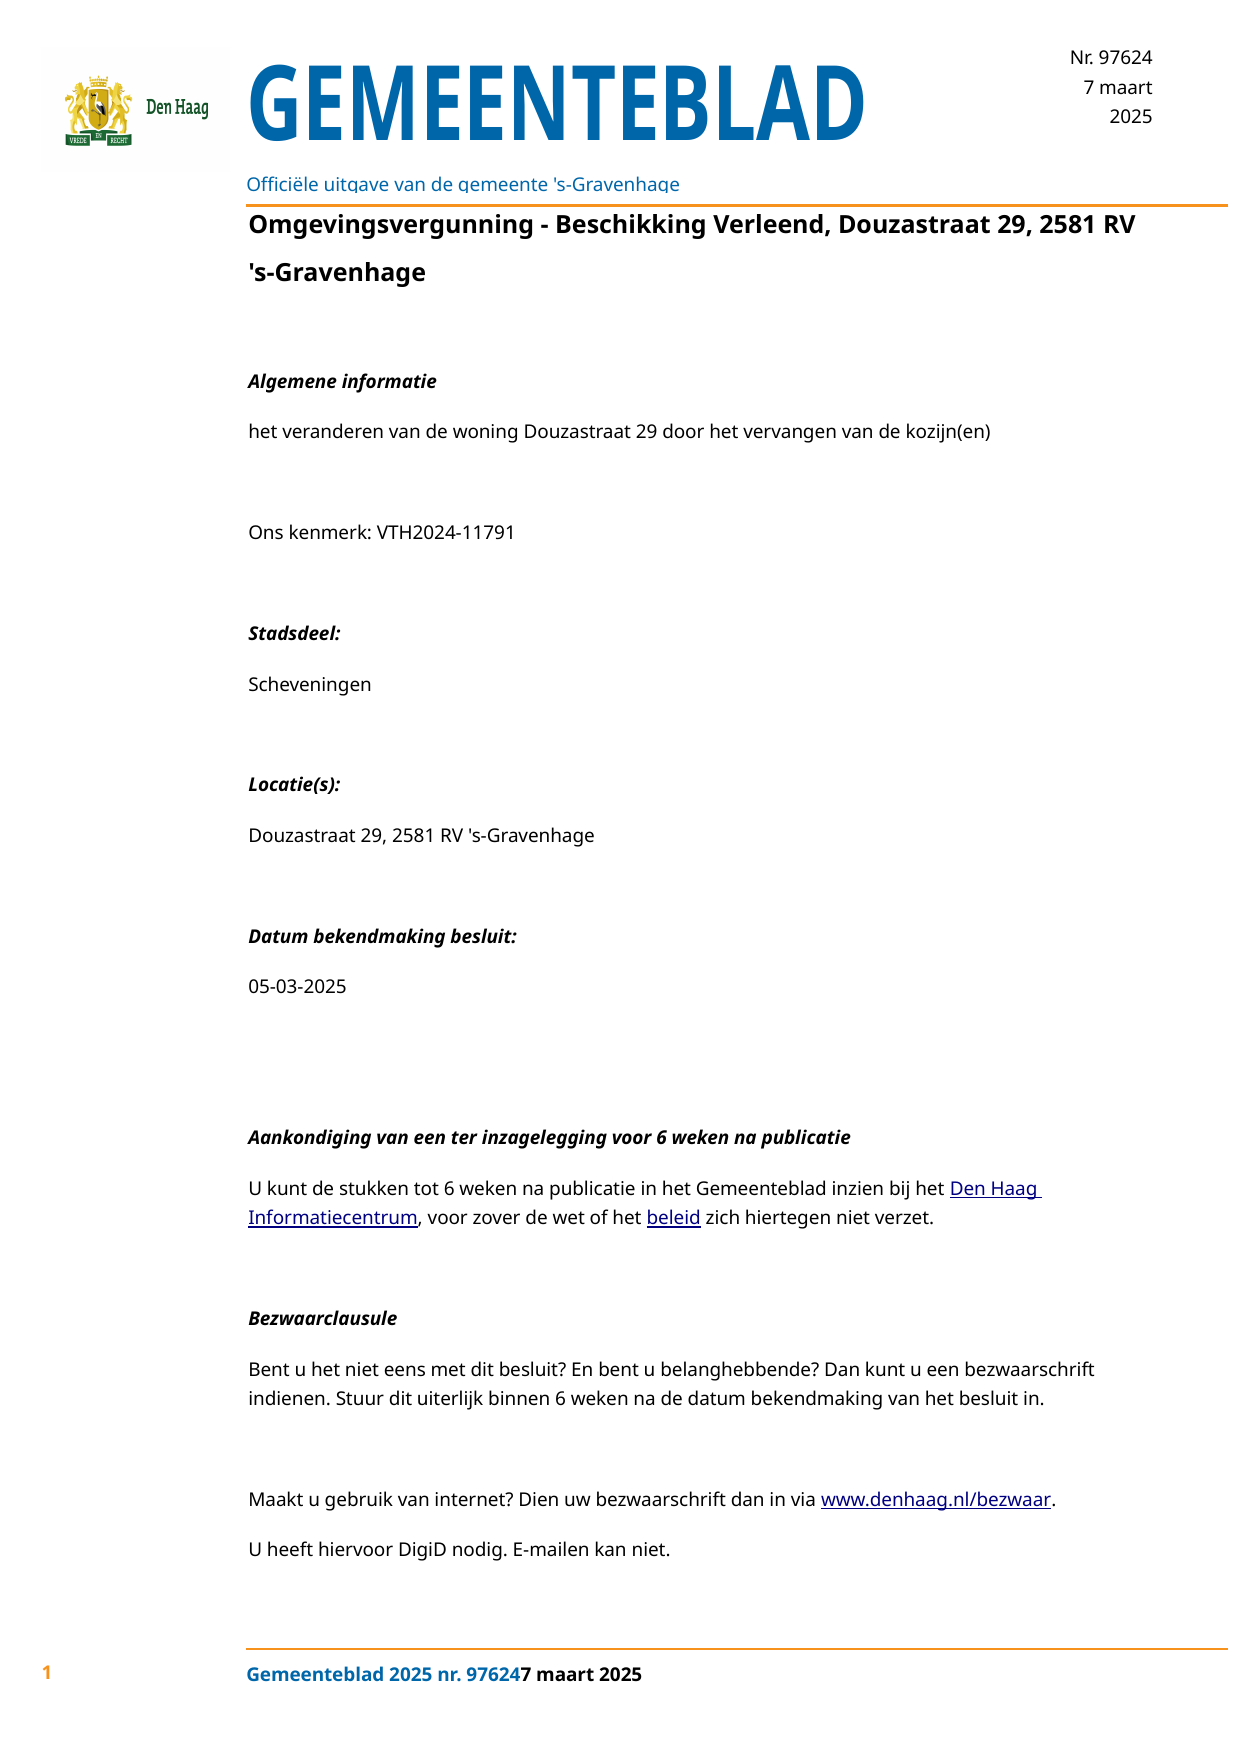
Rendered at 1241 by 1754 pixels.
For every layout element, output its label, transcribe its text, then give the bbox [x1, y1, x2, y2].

text het veranderen van de woning Douzastraat 29 door het vervangen van de kozijn(en) [248, 419, 1152, 444]
text Ons kenmerk: VTH2024-11791 [248, 519, 1152, 545]
text Bezwaarclausule [248, 1305, 1152, 1331]
text Locatie(s): [248, 772, 1152, 797]
text Bent u het niet eens met dit besluit? En bent u belanghebbende? Dan kunt u een bezwaarschrift indienen. Stuur dit uiterlijk binnen 6 weken na de datum bekendmaking van het besluit in. [248, 1356, 1152, 1411]
text U kunt de stukken tot 6 weken na publicatie in het Gemeenteblad inzien bij het Den Haag Informatiecentrum, voor zover de wet of het beleid zich hiertegen niet verzet. [248, 1175, 1152, 1230]
text U heeft hiervoor DigiD nodig. E-mailen kan niet. [248, 1537, 1152, 1562]
text Douzastraat 29, 2581 RV 's-Gravenhage [248, 822, 1152, 848]
text Datum bekendmaking besluit: [248, 923, 1152, 949]
text Algemene informatie [248, 368, 1152, 394]
text Omgevingsvergunning - Beschikking Verleend, Douzastraat 29, 2581 RV 's-Gravenhage [248, 207, 1152, 288]
text Scheveningen [248, 671, 1152, 697]
picture [41, 47, 231, 172]
text Maakt u gebruik van internet? Dien uw bezwaarschrift dan in via www.denhaag.nl/bezwaar. [248, 1486, 1152, 1512]
text Stadsdeel: [248, 620, 1152, 646]
text Aankondiging van een ter inzagelegging voor 6 weken na publicatie [248, 1124, 1152, 1150]
text 05-03-2025 [248, 973, 1152, 999]
